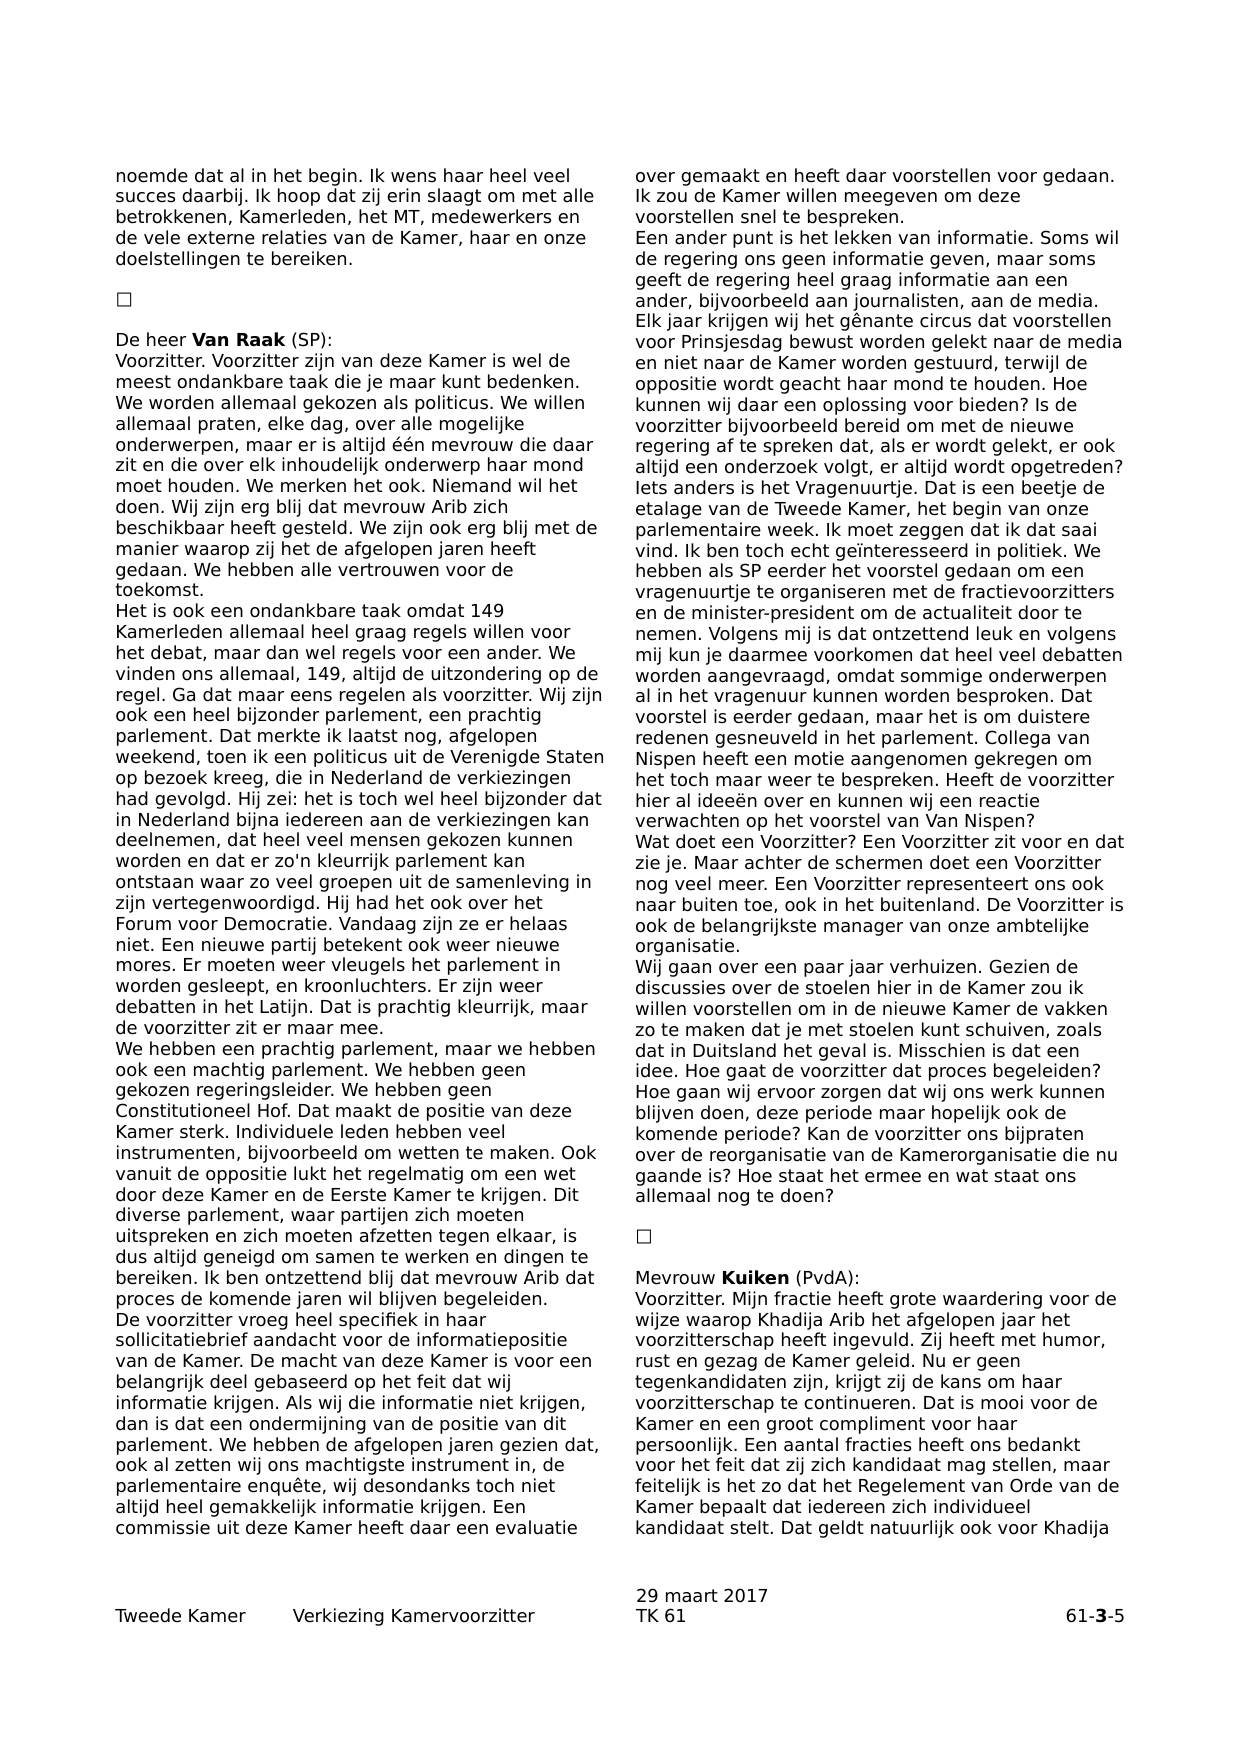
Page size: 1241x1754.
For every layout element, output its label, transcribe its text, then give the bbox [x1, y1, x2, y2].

text ⬜ [115, 289, 605, 310]
text De voorzitter vroeg heel specifiek in haar sollicitatiebrief aandacht voor de informatiepositie van de Kamer. De macht van deze Kamer is voor een belangrijk deel gebaseerd op het feit dat wij informatie krijgen. Als wij die informatie niet krijgen, dan is dat een ondermijning van de positie van dit parlement. We hebben de afgelopen jaren gezien dat, ook al zetten wij ons machtigste instrument in, de parlementaire enquête, wij desondanks toch niet altijd heel gemakkelijk informatie krijgen. Een commissie uit deze Kamer heeft daar een evaluatie [115, 1309, 605, 1538]
text ⬜ [635, 1227, 1125, 1248]
text Wij gaan over een paar jaar verhuizen. Gezien de discussies over de stoelen hier in de Kamer zou ik willen voorstellen om in de nieuwe Kamer de vakken zo te maken dat je met stoelen kunt schuiven, zoals dat in Duitsland het geval is. Misschien is dat een idee. Hoe gaat de voorzitter dat proces begeleiden? Hoe gaan wij ervoor zorgen dat wij ons werk kunnen blijven doen, deze periode maar hopelijk ook de komende periode? Kan de voorzitter ons bijpraten over de reorganisatie van de Kamerorganisatie die nu gaande is? Hoe staat het ermee en wat staat ons allemaal nog te doen? [635, 957, 1125, 1207]
text Voorzitter. Mijn fractie heeft grote waardering voor de wijze waarop Khadija Arib het afgelopen jaar het voorzitterschap heeft ingevuld. Zij heeft met humor, rust en gezag de Kamer geleid. Nu er geen tegenkandidaten zijn, krijgt zij de kans om haar voorzitterschap te continueren. Dat is mooi voor de Kamer en een groot compliment voor haar persoonlijk. Een aantal fracties heeft ons bedankt voor het feit dat zij zich kandidaat mag stellen, maar feitelijk is het zo dat het Regelement van Orde van de Kamer bepaalt dat iedereen zich individueel kandidaat stelt. Dat geldt natuurlijk ook voor Khadija [635, 1288, 1125, 1538]
text Het is ook een ondankbare taak omdat 149 Kamerleden allemaal heel graag regels willen voor het debat, maar dan wel regels voor een ander. We vinden ons allemaal, 149, altijd de uitzondering op de regel. Ga dat maar eens regelen als voorzitter. Wij zijn ook een heel bijzonder parlement, een prachtig parlement. Dat merkte ik laatst nog, afgelopen weekend, toen ik een politicus uit de Verenigde Staten op bezoek kreeg, die in Nederland de verkiezingen had gevolgd. Hij zei: het is toch wel heel bijzonder dat in Nederland bijna iedereen aan de verkiezingen kan deelnemen, dat heel veel mensen gekozen kunnen worden en dat er zo'n kleurrijk parlement kan ontstaan waar zo veel groepen uit de samenleving in zijn vertegenwoordigd. Hij had het ook over het Forum voor Democratie. Vandaag zijn ze er helaas niet. Een nieuwe partij betekent ook weer nieuwe mores. Er moeten weer vleugels het parlement in worden gesleept, en kroonluchters. Er zijn weer debatten in het Latijn. Dat is prachtig kleurrijk, maar de voorzitter zit er maar mee. [115, 601, 605, 1038]
text Een ander punt is het lekken van informatie. Soms wil de regering ons geen informatie geven, maar soms geeft de regering heel graag informatie aan een ander, bijvoorbeeld aan journalisten, aan de media. Elk jaar krijgen wij het gênante circus dat voorstellen voor Prinsjesdag bewust worden gelekt naar de media en niet naar de Kamer worden gestuurd, terwijl de oppositie wordt geacht haar mond te houden. Hoe kunnen wij daar een oplossing voor bieden? Is de voorzitter bijvoorbeeld bereid om met de nieuwe regering af te spreken dat, als er wordt gelekt, er ook altijd een onderzoek volgt, er altijd wordt opgetreden? [635, 228, 1125, 478]
text Mevrouw Kuiken (PvdA): [635, 1268, 1125, 1288]
text over gemaakt en heeft daar voorstellen voor gedaan. Ik zou de Kamer willen meegeven om deze voorstellen snel te bespreken. [635, 165, 1125, 228]
text Iets anders is het Vragenuurtje. Dat is een beetje de etalage van de Tweede Kamer, het begin van onze parlementaire week. Ik moet zeggen dat ik dat saai vind. Ik ben toch echt geïnteresseerd in politiek. We hebben als SP eerder het voorstel gedaan om een vragenuurtje te organiseren met de fractievoorzitters en de minister-president om de actualiteit door te nemen. Volgens mij is dat ontzettend leuk en volgens mij kun je daarmee voorkomen dat heel veel debatten worden aangevraagd, omdat sommige onderwerpen al in het vragenuur kunnen worden besproken. Dat voorstel is eerder gedaan, maar het is om duistere redenen gesneuveld in het parlement. Collega van Nispen heeft een motie aangenomen gekregen om het toch maar weer te bespreken. Heeft de voorzitter hier al ideeën over en kunnen wij een reactie verwachten op het voorstel van Van Nispen? [635, 478, 1125, 832]
text Voorzitter. Voorzitter zijn van deze Kamer is wel de meest ondankbare taak die je maar kunt bedenken. We worden allemaal gekozen als politicus. We willen allemaal praten, elke dag, over alle mogelijke onderwerpen, maar er is altijd één mevrouw die daar zit en die over elk inhoudelijk onderwerp haar mond moet houden. We merken het ook. Niemand wil het doen. Wij zijn erg blij dat mevrouw Arib zich beschikbaar heeft gesteld. We zijn ook erg blij met de manier waarop zij het de afgelopen jaren heeft gedaan. We hebben alle vertrouwen voor de toekomst. [115, 351, 605, 601]
text We hebben een prachtig parlement, maar we hebben ook een machtig parlement. We hebben geen gekozen regeringsleider. We hebben geen Constitutioneel Hof. Dat maakt de positie van deze Kamer sterk. Individuele leden hebben veel instrumenten, bijvoorbeeld om wetten te maken. Ook vanuit de oppositie lukt het regelmatig om een wet door deze Kamer en de Eerste Kamer te krijgen. Dit diverse parlement, waar partijen zich moeten uitspreken en zich moeten afzetten tegen elkaar, is dus altijd geneigd om samen te werken en dingen te bereiken. Ik ben ontzettend blij dat mevrouw Arib dat proces de komende jaren wil blijven begeleiden. [115, 1038, 605, 1309]
text De heer Van Raak (SP): [115, 330, 605, 351]
text Wat doet een Voorzitter? Een Voorzitter zit voor en dat zie je. Maar achter de schermen doet een Voorzitter nog veel meer. Een Voorzitter representeert ons ook naar buiten toe, ook in het buitenland. De Voorzitter is ook de belangrijkste manager van onze ambtelijke organisatie. [635, 832, 1125, 957]
text noemde dat al in het begin. Ik wens haar heel veel succes daarbij. Ik hoop dat zij erin slaagt om met alle betrokkenen, Kamerleden, het MT, medewerkers en de vele externe relaties van de Kamer, haar en onze doelstellingen te bereiken. [115, 165, 605, 269]
